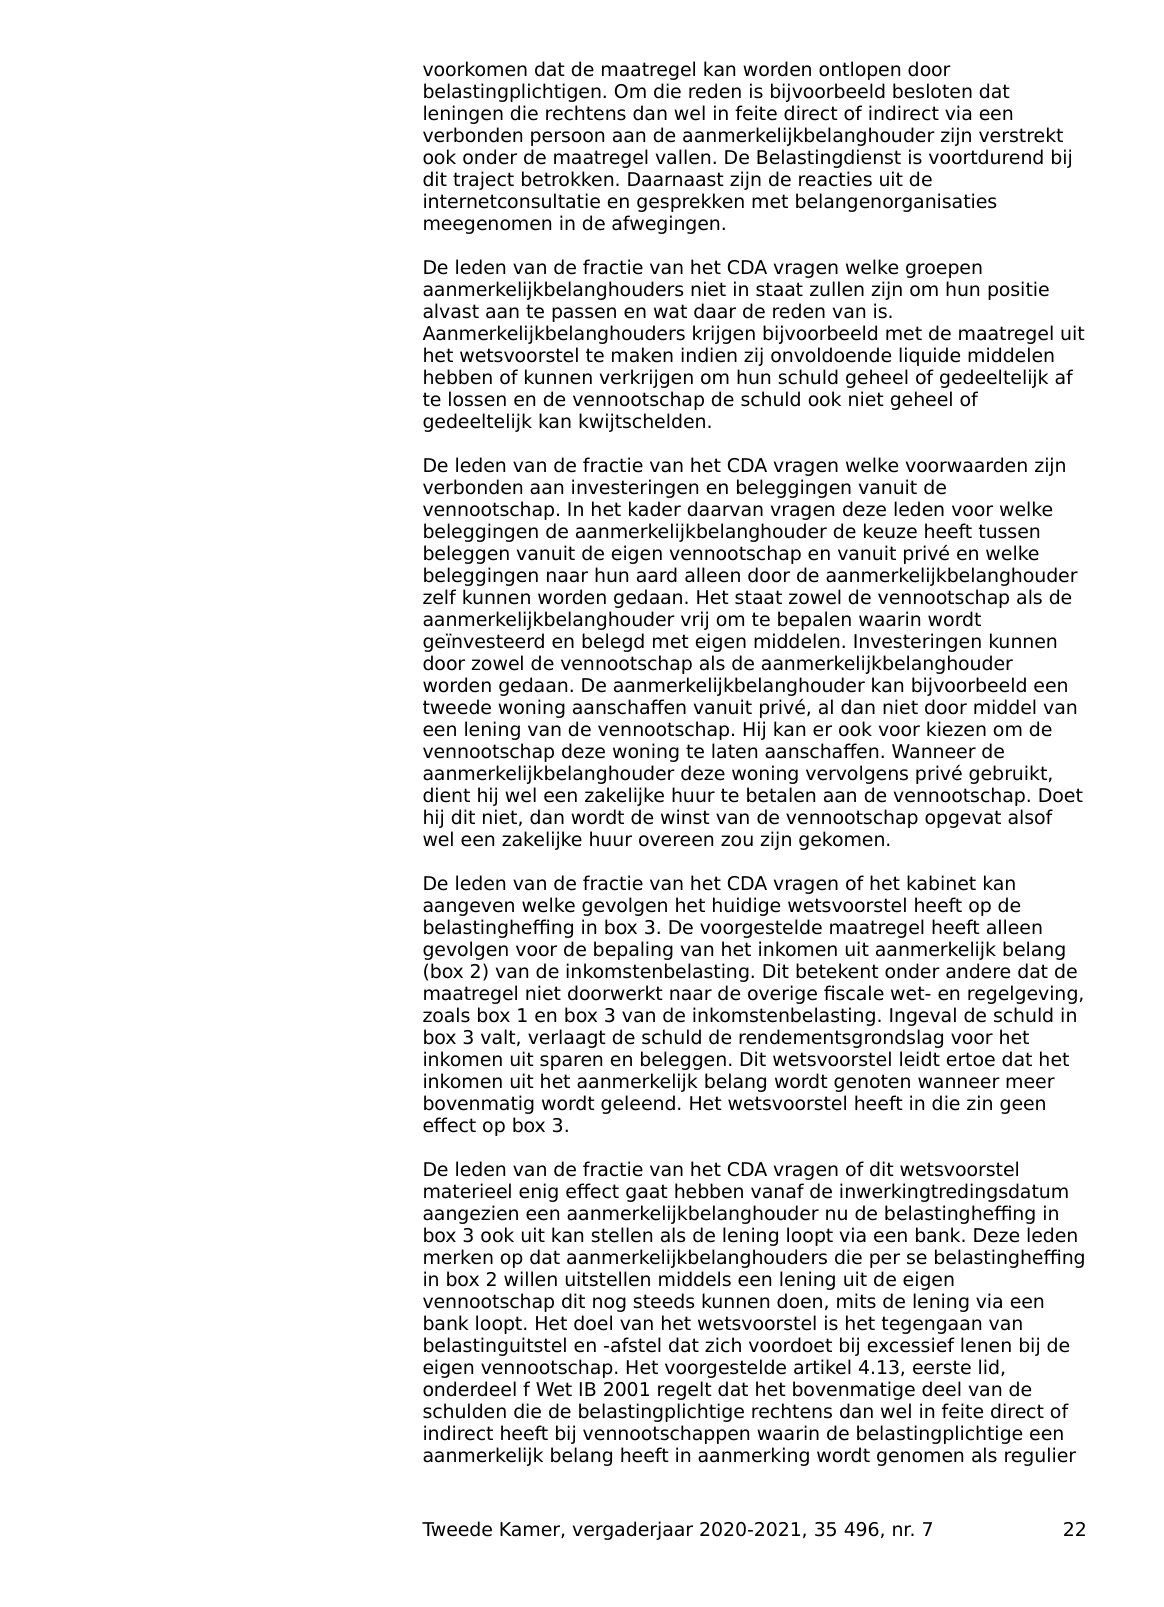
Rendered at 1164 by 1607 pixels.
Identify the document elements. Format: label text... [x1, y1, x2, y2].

text De leden van de fractie van het CDA vragen of dit wetsvoorstel materieel enig effect gaat hebben vanaf de inwerkingtredingsdatum aangezien een aanmerkelijkbelanghouder nu de belastingheffing in box 3 ook uit kan stellen als de lening loopt via een bank. Deze leden merken op dat aanmerkelijkbelanghouders die per se belastingheffing in box 2 willen uitstellen middels een lening uit de eigen vennootschap dit nog steeds kunnen doen, mits de lening via een bank loopt. Het doel van het wetsvoorstel is het tegengaan van belastinguitstel en -afstel dat zich voordoet bij excessief lenen bij de eigen vennootschap. Het voorgestelde artikel 4.13, eerste lid, onderdeel f Wet IB 2001 regelt dat het bovenmatige deel van de schulden die de belastingplichtige rechtens dan wel in feite direct of indirect heeft bij vennootschappen waarin de belastingplichtige een aanmerkelijk belang heeft in aanmerking wordt genomen als regulier [422, 1159, 1087, 1467]
text De leden van de fractie van het CDA vragen welke groepen aanmerkelijkbelanghouders niet in staat zullen zijn om hun positie alvast aan te passen en wat daar de reden van is. Aanmerkelijkbelanghouders krijgen bijvoorbeeld met de maatregel uit het wetsvoorstel te maken indien zij onvoldoende liquide middelen hebben of kunnen verkrijgen om hun schuld geheel of gedeeltelijk af te lossen en de vennootschap de schuld ook niet geheel of gedeeltelijk kan kwijtschelden. [422, 257, 1087, 433]
text De leden van de fractie van het CDA vragen of het kabinet kan aangeven welke gevolgen het huidige wetsvoorstel heeft op de belastingheffing in box 3. De voorgestelde maatregel heeft alleen gevolgen voor de bepaling van het inkomen uit aanmerkelijk belang (box 2) van de inkomstenbelasting. Dit betekent onder andere dat de maatregel niet doorwerkt naar de overige fiscale wet- en regelgeving, zoals box 1 en box 3 van de inkomstenbelasting. Ingeval de schuld in box 3 valt, verlaagt de schuld de rendementsgrondslag voor het inkomen uit sparen en beleggen. Dit wetsvoorstel leidt ertoe dat het inkomen uit het aanmerkelijk belang wordt genoten wanneer meer bovenmatig wordt geleend. Het wetsvoorstel heeft in die zin geen effect op box 3. [422, 873, 1087, 1137]
text De leden van de fractie van het CDA vragen welke voorwaarden zijn verbonden aan investeringen en beleggingen vanuit de vennootschap. In het kader daarvan vragen deze leden voor welke beleggingen de aanmerkelijkbelanghouder de keuze heeft tussen beleggen vanuit de eigen vennootschap en vanuit privé en welke beleggingen naar hun aard alleen door de aanmerkelijkbelanghouder zelf kunnen worden gedaan. Het staat zowel de vennootschap als de aanmerkelijkbelanghouder vrij om te bepalen waarin wordt geïnvesteerd en belegd met eigen middelen. Investeringen kunnen door zowel de vennootschap als de aanmerkelijkbelanghouder worden gedaan. De aanmerkelijkbelanghouder kan bijvoorbeeld een tweede woning aanschaffen vanuit privé, al dan niet door middel van een lening van de vennootschap. Hij kan er ook voor kiezen om de vennootschap deze woning te laten aanschaffen. Wanneer de aanmerkelijkbelanghouder deze woning vervolgens privé gebruikt, dient hij wel een zakelijke huur te betalen aan de vennootschap. Doet hij dit niet, dan wordt de winst van de vennootschap opgevat alsof wel een zakelijke huur overeen zou zijn gekomen. [422, 455, 1087, 851]
text voorkomen dat de maatregel kan worden ontlopen door belastingplichtigen. Om die reden is bijvoorbeeld besloten dat leningen die rechtens dan wel in feite direct of indirect via een verbonden persoon aan de aanmerkelijkbelanghouder zijn verstrekt ook onder de maatregel vallen. De Belastingdienst is voortdurend bij dit traject betrokken. Daarnaast zijn de reacties uit de internetconsultatie en gesprekken met belangenorganisaties meegenomen in de afwegingen. [422, 59, 1087, 235]
